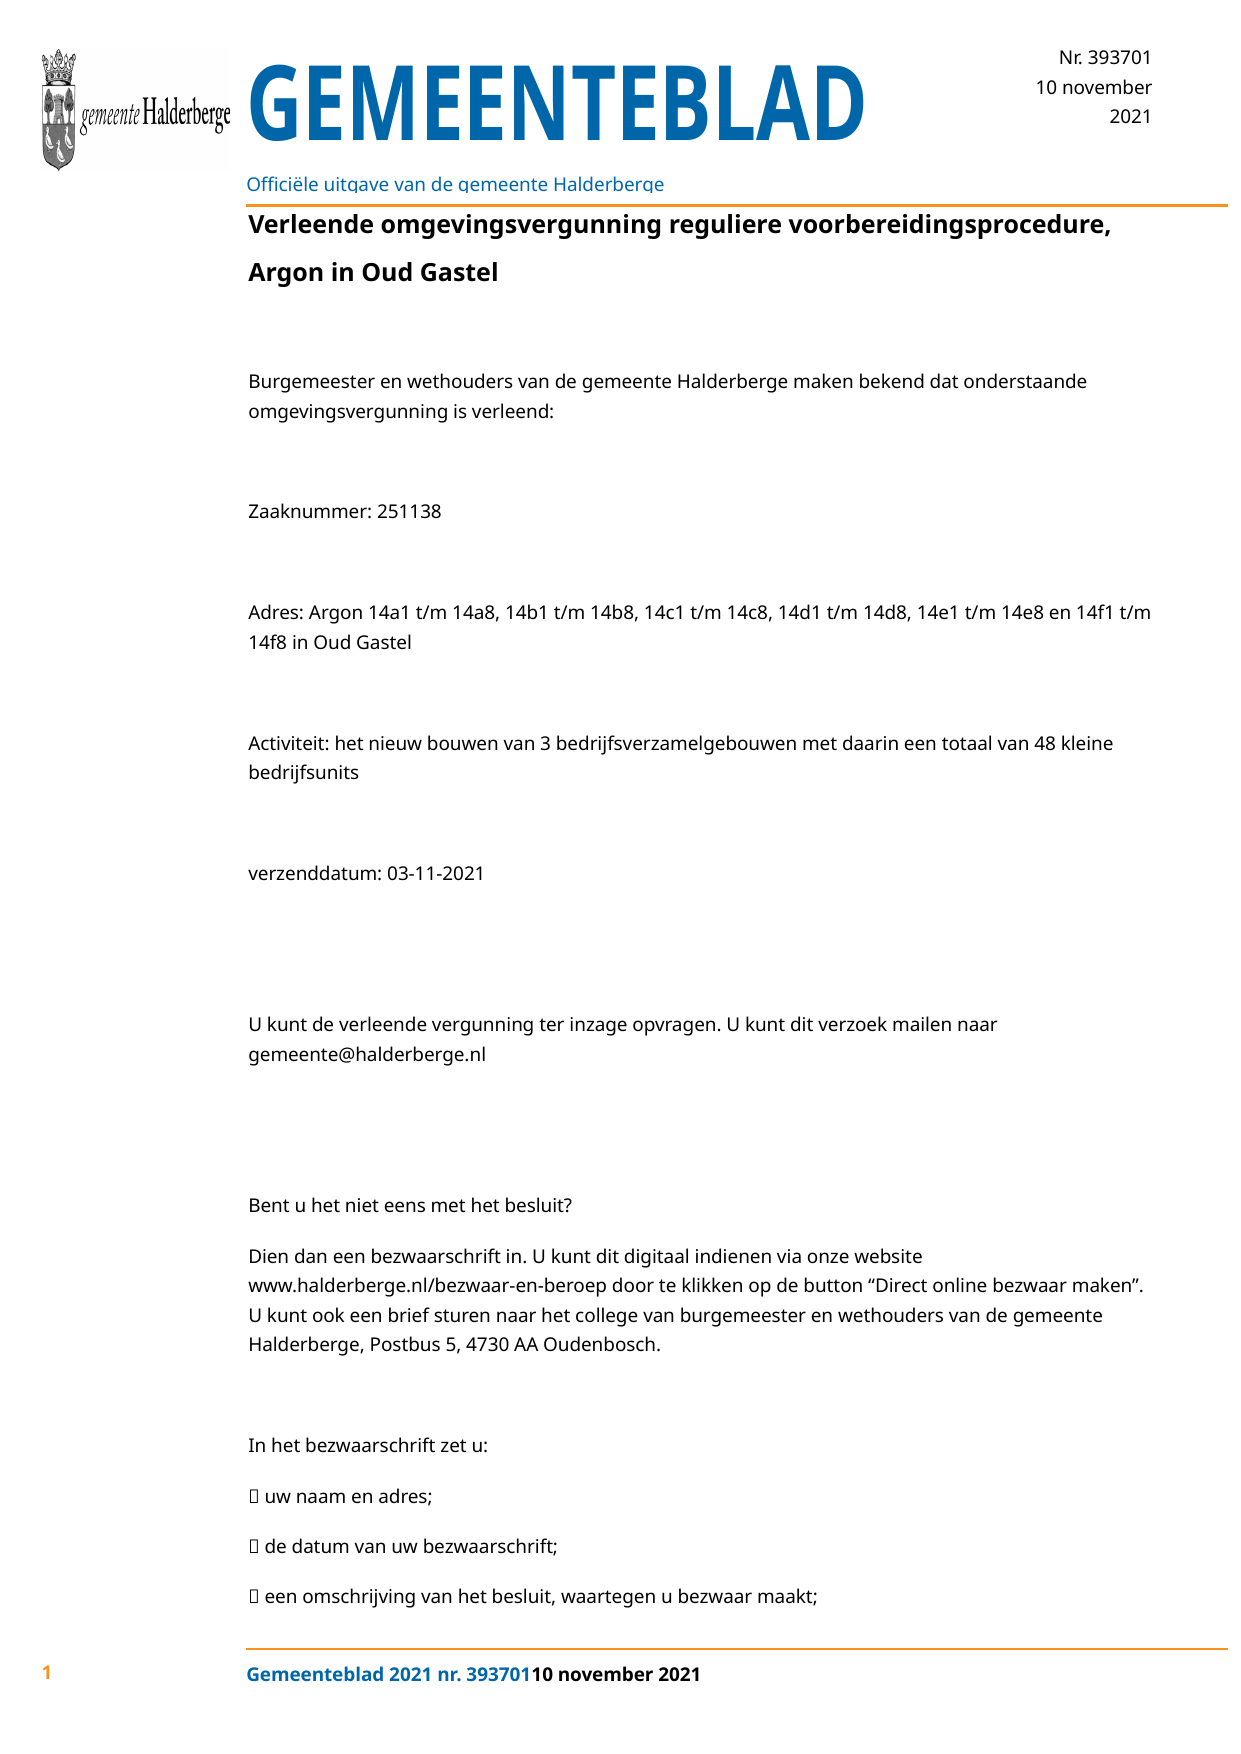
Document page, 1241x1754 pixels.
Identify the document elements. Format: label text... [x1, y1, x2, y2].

text Verleende omgevingsvergunning reguliere voorbereidingsprocedure, Argon in Oud Gastel [248, 207, 1152, 288]
text Bent u het niet eens met het besluit? [248, 1192, 1152, 1218]
text Burgemeester en wethouders van de gemeente Halderberge maken bekend dat onderstaande omgevingsvergunning is verleend: [248, 368, 1152, 424]
text Adres: Argon 14a1 t/m 14a8, 14b1 t/m 14b8, 14c1 t/m 14c8, 14d1 t/m 14d8, 14e1 t/m 14e8 en 14f1 t/m 14f8 in Oud Gastel [248, 599, 1152, 655]
text Activiteit: het nieuw bouwen van 3 bedrijfsverzamelgebouwen met daarin een totaal van 48 kleine bedrijfsunits [248, 730, 1152, 785]
text  een omschrijving van het besluit, waartegen u bezwaar maakt; [248, 1584, 1152, 1609]
text  uw naam en adres; [248, 1483, 1152, 1509]
text U kunt de verleende vergunning ter inzage opvragen. U kunt dit verzoek mailen naar gemeente@halderberge.nl [248, 1012, 1152, 1067]
text Dien dan een bezwaarschrift in. U kunt dit digitaal indienen via onze website www.halderberge.nl/bezwaar-en-beroep door te klikken op de button “Direct online bezwaar maken”. U kunt ook een brief sturen naar het college van burgemeester en wethouders van de gemeente Halderberge, Postbus 5, 4730 AA Oudenbosch. [248, 1243, 1152, 1357]
picture [41, 47, 231, 172]
text Zaaknummer: 251138 [248, 499, 1152, 524]
text verzenddatum: 03-11-2021 [248, 860, 1152, 886]
text In het bezwaarschrift zet u: [248, 1432, 1152, 1458]
text  de datum van uw bezwaarschrift; [248, 1533, 1152, 1559]
